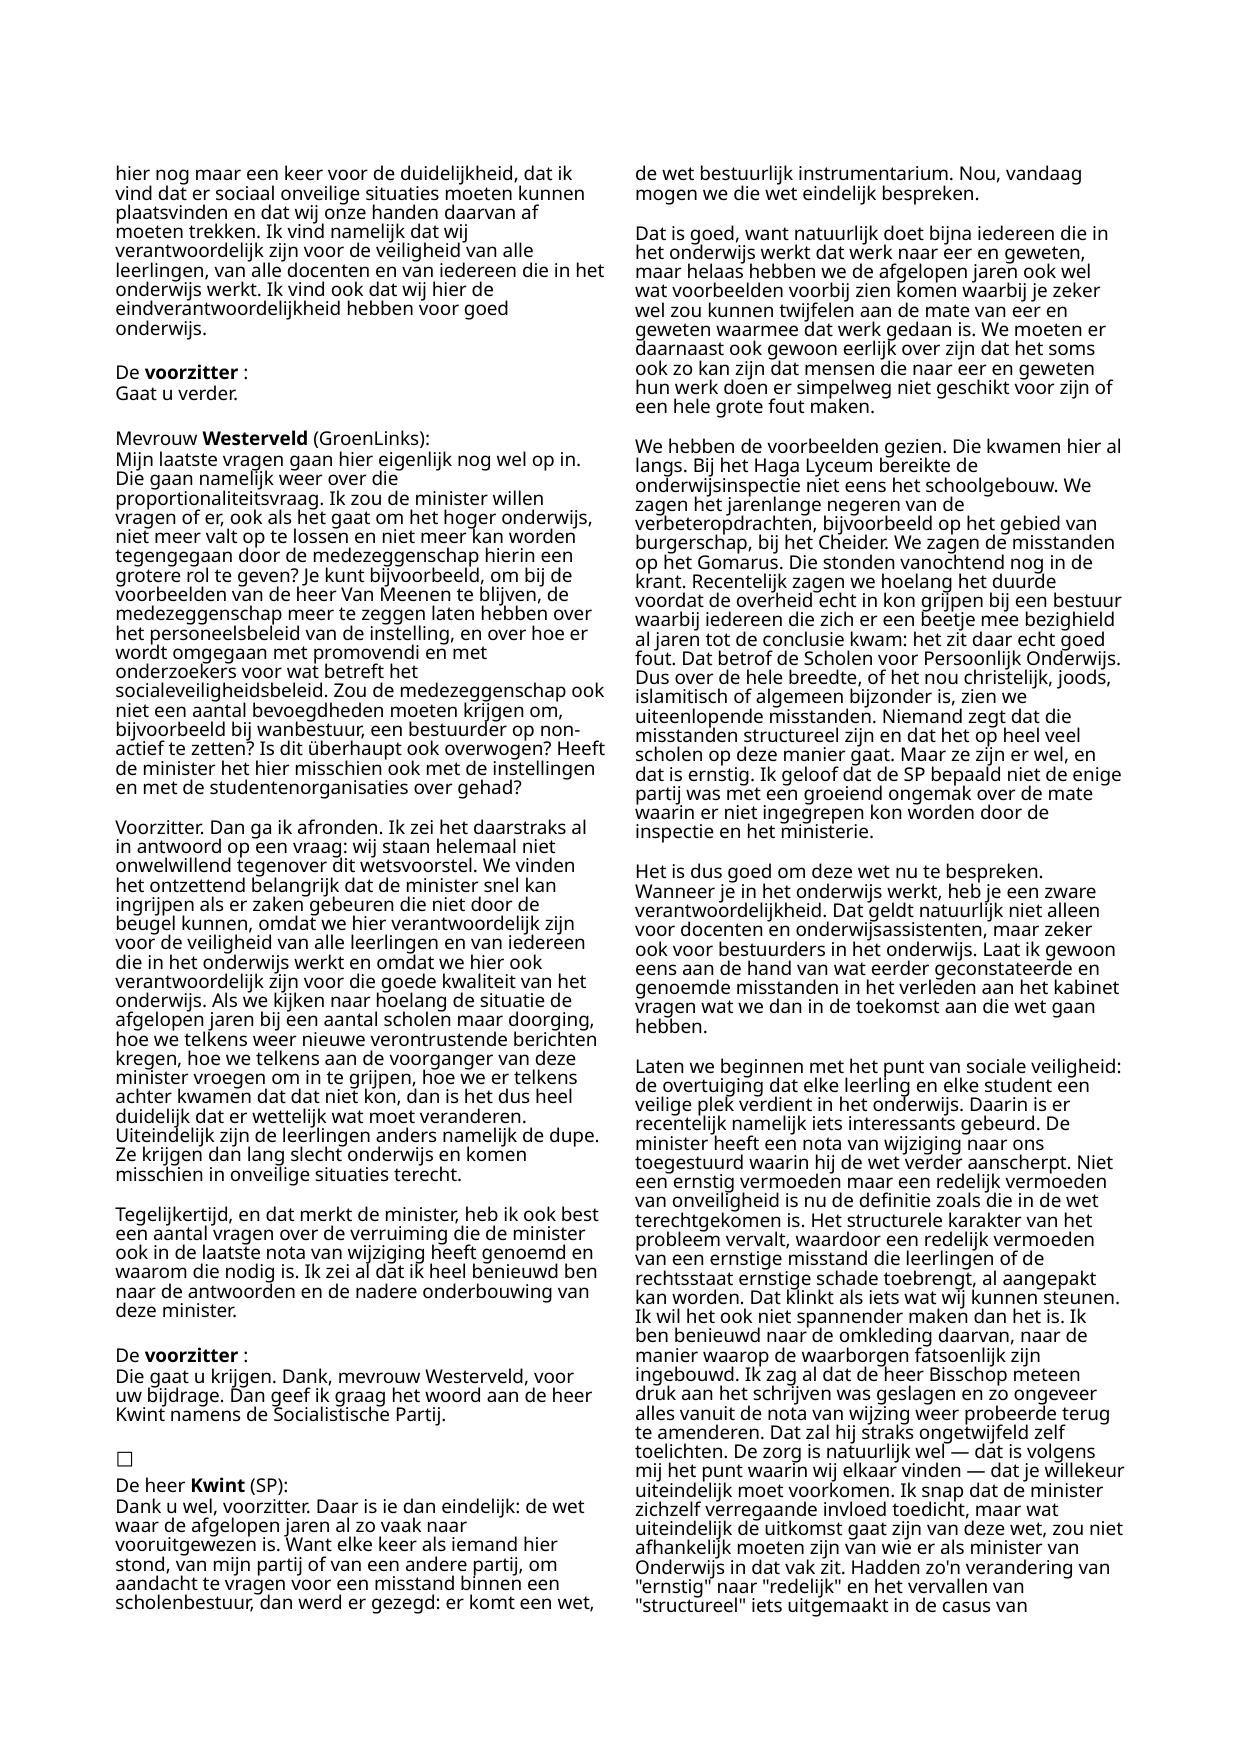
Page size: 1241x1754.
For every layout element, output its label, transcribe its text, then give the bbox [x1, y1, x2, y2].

text Mijn laatste vragen gaan hier eigenlijk nog wel op in. Die gaan namelijk weer over die proportionaliteitsvraag. Ik zou de minister willen vragen of er, ook als het gaat om het hoger onderwijs, niet meer valt op te lossen en niet meer kan worden tegengegaan door de medezeggenschap hierin een grotere rol te geven? Je kunt bijvoorbeeld, om bij de voorbeelden van de heer Van Meenen te blijven, de medezeggenschap meer te zeggen laten hebben over het personeelsbeleid van de instelling, en over hoe er wordt omgegaan met promovendi en met onderzoekers voor wat betreft het socialeveiligheidsbeleid. Zou de medezeggenschap ook niet een aantal bevoegdheden moeten krijgen om, bijvoorbeeld bij wanbestuur, een bestuurder op non-actief te zetten? Is dit überhaupt ook overwogen? Heeft de minister het hier misschien ook met de instellingen en met de studentenorganisaties over gehad? [115, 451, 605, 798]
text Het is dus goed om deze wet nu te bespreken. Wanneer je in het onderwijs werkt, heb je een zware verantwoordelijkheid. Dat geldt natuurlijk niet alleen voor docenten en onderwijsassistenten, maar zeker ook voor bestuurders in het onderwijs. Laat ik gewoon eens aan de hand van wat eerder geconstateerde en genoemde misstanden in het verleden aan het kabinet vragen wat we dan in de toekomst aan die wet gaan hebben. [635, 863, 1125, 1037]
text We hebben de voorbeelden gezien. Die kwamen hier al langs. Bij het Haga Lyceum bereikte de onderwijsinspectie niet eens het schoolgebouw. We zagen het jarenlange negeren van de verbeteropdrachten, bijvoorbeeld op het gebied van burgerschap, bij het Cheider. We zagen de misstanden op het Gomarus. Die stonden vanochtend nog in de krant. Recentelijk zagen we hoelang het duurde voordat de overheid echt in kon grijpen bij een bestuur waarbij iedereen die zich er een beetje mee bezighield al jaren tot de conclusie kwam: het zit daar echt goed fout. Dat betrof de Scholen voor Persoonlijk Onderwijs. Dus over de hele breedte, of het nou christelijk, joods, islamitisch of algemeen bijzonder is, zien we uiteenlopende misstanden. Niemand zegt dat die misstanden structureel zijn en dat het op heel veel scholen op deze manier gaat. Maar ze zijn er wel, en dat is ernstig. Ik geloof dat de SP bepaald niet de enige partij was met een groeiend ongemak over de mate waarin er niet ingegrepen kon worden door de inspectie en het ministerie. [635, 438, 1125, 843]
text Mevrouw Westerveld (GroenLinks): [115, 425, 605, 451]
text Tegelijkertijd, en dat merkt de minister, heb ik ook best een aantal vragen over de verruiming die de minister ook in de laatste nota van wijziging heeft genoemd en waarom die nodig is. Ik zei al dat ik heel benieuwd ben naar de antwoorden en de nadere onderbouwing van deze minister. [115, 1206, 605, 1321]
text De voorzitter : [115, 359, 605, 385]
text Dat is goed, want natuurlijk doet bijna iedereen die in het onderwijs werkt dat werk naar eer en geweten, maar helaas hebben we de afgelopen jaren ook wel wat voorbeelden voorbij zien komen waarbij je zeker wel zou kunnen twijfelen aan de mate van eer en geweten waarmee dat werk gedaan is. We moeten er daarnaast ook gewoon eerlijk over zijn dat het soms ook zo kan zijn dat mensen die naar eer en geweten hun werk doen er simpelweg niet geschikt voor zijn of een hele grote fout maken. [635, 224, 1125, 417]
text ⬜ [115, 1446, 605, 1472]
text De heer Kwint (SP): [115, 1472, 605, 1498]
text Die gaat u krijgen. Dank, mevrouw Westerveld, voor uw bijdrage. Dan geef ik graag het woord aan de heer Kwint namens de Socialistische Partij. [115, 1368, 605, 1426]
text Dank u wel, voorzitter. Daar is ie dan eindelijk: de wet waar de afgelopen jaren al zo vaak naar vooruitgewezen is. Want elke keer als iemand hier stond, van mijn partij of van een andere partij, om aandacht te vragen voor een misstand binnen een scholenbestuur, dan werd er gezegd: er komt een wet, [115, 1498, 605, 1613]
text De voorzitter : [115, 1342, 605, 1368]
text Voorzitter. Dan ga ik afronden. Ik zei het daarstraks al in antwoord op een vraag: wij staan helemaal niet onwelwillend tegenover dit wetsvoorstel. We vinden het ontzettend belangrijk dat de minister snel kan ingrijpen als er zaken gebeuren die niet door de beugel kunnen, omdat we hier verantwoordelijk zijn voor de veiligheid van alle leerlingen en van iedereen die in het onderwijs werkt en omdat we hier ook verantwoordelijk zijn voor die goede kwaliteit van het onderwijs. Als we kijken naar hoelang de situatie de afgelopen jaren bij een aantal scholen maar doorging, hoe we telkens weer nieuwe verontrustende berichten kregen, hoe we telkens aan de voorganger van deze minister vroegen om in te grijpen, hoe we er telkens achter kwamen dat dat niet kon, dan is het dus heel duidelijk dat er wettelijk wat moet veranderen. Uiteindelijk zijn de leerlingen anders namelijk de dupe. Ze krijgen dan lang slecht onderwijs en komen misschien in onveilige situaties terecht. [115, 819, 605, 1185]
text Gaat u verder. [115, 385, 605, 404]
text hier nog maar een keer voor de duidelijkheid, dat ik vind dat er sociaal onveilige situaties moeten kunnen plaatsvinden en dat wij onze handen daarvan af moeten trekken. Ik vind namelijk dat wij verantwoordelijk zijn voor de veiligheid van alle leerlingen, van alle docenten en van iedereen die in het onderwijs werkt. Ik vind ook dat wij hier de eindverantwoordelijkheid hebben voor goed onderwijs. [115, 165, 605, 339]
text de wet bestuurlijk instrumentarium. Nou, vandaag mogen we die wet eindelijk bespreken. [635, 165, 1125, 204]
text Laten we beginnen met het punt van sociale veiligheid: de overtuiging dat elke leerling en elke student een veilige plek verdient in het onderwijs. Daarin is er recentelijk namelijk iets interessants gebeurd. De minister heeft een nota van wijziging naar ons toegestuurd waarin hij de wet verder aanscherpt. Niet een ernstig vermoeden maar een redelijk vermoeden van onveiligheid is nu de definitie zoals die in de wet terechtgekomen is. Het structurele karakter van het probleem vervalt, waardoor een redelijk vermoeden van een ernstige misstand die leerlingen of de rechtsstaat ernstige schade toebrengt, al aangepakt kan worden. Dat klinkt als iets wat wij kunnen steunen. Ik wil het ook niet spannender maken dan het is. Ik ben benieuwd naar de omkleding daarvan, naar de manier waarop de waarborgen fatsoenlijk zijn ingebouwd. Ik zag al dat de heer Bisschop meteen druk aan het schrijven was geslagen en zo ongeveer alles vanuit de nota van wijzing weer probeerde terug te amenderen. Dat zal hij straks ongetwijfeld zelf toelichten. De zorg is natuurlijk wel — dat is volgens mij het punt waarin wij elkaar vinden — dat je willekeur uiteindelijk moet voorkomen. Ik snap dat de minister zichzelf verregaande invloed toedicht, maar wat uiteindelijk de uitkomst gaat zijn van deze wet, zou niet afhankelijk moeten zijn van wie er als minister van Onderwijs in dat vak zit. Hadden zo'n verandering van "ernstig" naar "redelijk" en het vervallen van "structureel" iets uitgemaakt in de casus van [635, 1058, 1125, 1616]
